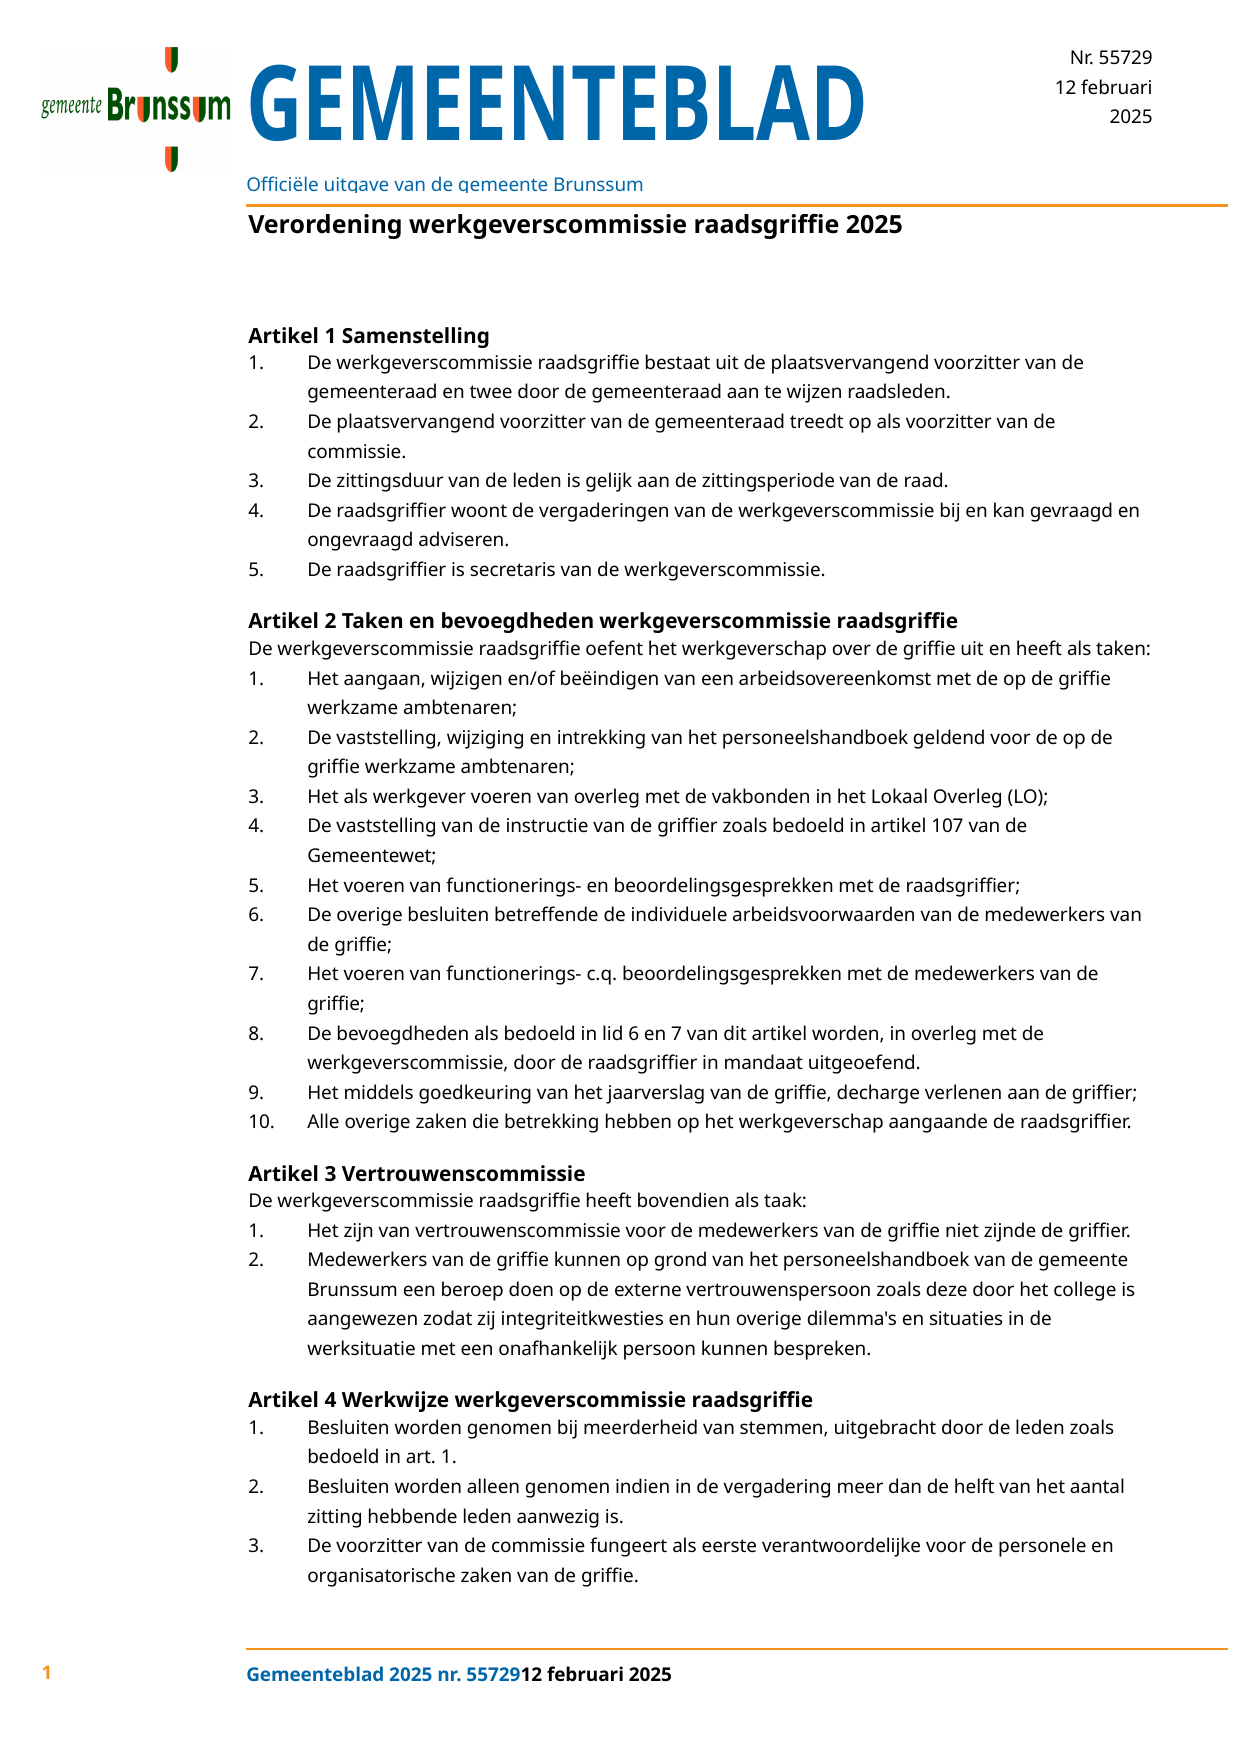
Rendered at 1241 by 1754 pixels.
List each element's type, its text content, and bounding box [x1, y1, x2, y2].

list Het als werkgever voeren van overleg met de vakbonden in het Lokaal Overleg (LO); [248, 783, 1152, 809]
list Het voeren van functionerings- en beoordelingsgesprekken met de raadsgriffier; [248, 872, 1152, 897]
list De plaatsvervangend voorzitter van de gemeenteraad treedt op als voorzitter van de commissie. [248, 408, 1152, 464]
list Het voeren van functionerings- c.q. beoordelingsgesprekken met de medewerkers van de griffie; [248, 961, 1152, 1016]
list Medewerkers van de griffie kunnen op grond van het personeelshandboek van de gemeente Brunssum een beroep doen op de externe vertrouwenspersoon zoals deze door het college is aangewezen zodat zij integriteitkwesties en hun overige dilemma's en situaties in de werksituatie met een onafhankelijk persoon kunnen bespreken. [248, 1246, 1152, 1361]
picture [41, 47, 231, 172]
list Besluiten worden alleen genomen indien in de vergadering meer dan de helft van het aantal zitting hebbende leden aanwezig is. [248, 1473, 1152, 1528]
list De raadsgriffier is secretaris van de werkgeverscommissie. [248, 556, 1152, 582]
text Verordening werkgeverscommissie raadsgriffie 2025 [248, 207, 1152, 241]
text De werkgeverscommissie raadsgriffie heeft bovendien als taak: [248, 1187, 1152, 1213]
list De werkgeverscommissie raadsgriffie bestaat uit de plaatsvervangend voorzitter van de gemeenteraad en twee door de gemeenteraad aan te wijzen raadsleden. [248, 349, 1152, 404]
text De werkgeverscommissie raadsgriffie oefent het werkgeverschap over de griffie uit en heeft als taken: [248, 635, 1152, 661]
list De zittingsduur van de leden is gelijk aan de zittingsperiode van de raad. [248, 467, 1152, 493]
list Het aangaan, wijzigen en/of beëindigen van een arbeidsovereenkomst met de op de griffie werkzame ambtenaren; [248, 665, 1152, 720]
list De vaststelling van de instructie van de griffier zoals bedoeld in artikel 107 van de Gemeentewet; [248, 813, 1152, 868]
list De raadsgriffier woont de vergaderingen van de werkgeverscommissie bij en kan gevraagd en ongevraagd adviseren. [248, 497, 1152, 552]
text Artikel 2 Taken en bevoegdheden werkgeverscommissie raadsgriffie [248, 607, 1152, 635]
list Het zijn van vertrouwenscommissie voor de medewerkers van de griffie niet zijnde de griffier. [248, 1217, 1152, 1243]
list De voorzitter van de commissie fungeert als eerste verantwoordelijke voor de personele en organisatorische zaken van de griffie. [248, 1532, 1152, 1588]
text Artikel 3 Vertrouwenscommissie [248, 1159, 1152, 1187]
text Artikel 1 Samenstelling [248, 321, 1152, 349]
list Het middels goedkeuring van het jaarverslag van de griffie, decharge verlenen aan de griffier; [248, 1079, 1152, 1104]
list Besluiten worden genomen bij meerderheid van stemmen, uitgebracht door de leden zoals bedoeld in art. 1. [248, 1414, 1152, 1469]
list De bevoegdheden als bedoeld in lid 6 en 7 van dit artikel worden, in overleg met de werkgeverscommissie, door de raadsgriffier in mandaat uitgeoefend. [248, 1020, 1152, 1075]
list De overige besluiten betreffende de individuele arbeidsvoorwaarden van de medewerkers van de griffie; [248, 901, 1152, 957]
text Artikel 4 Werkwijze werkgeverscommissie raadsgriffie [248, 1386, 1152, 1414]
list De vaststelling, wijziging en intrekking van het personeelshandboek geldend voor de op de griffie werkzame ambtenaren; [248, 724, 1152, 779]
list Alle overige zaken die betrekking hebben op het werkgeverschap aangaande de raadsgriffier. [248, 1108, 1152, 1134]
